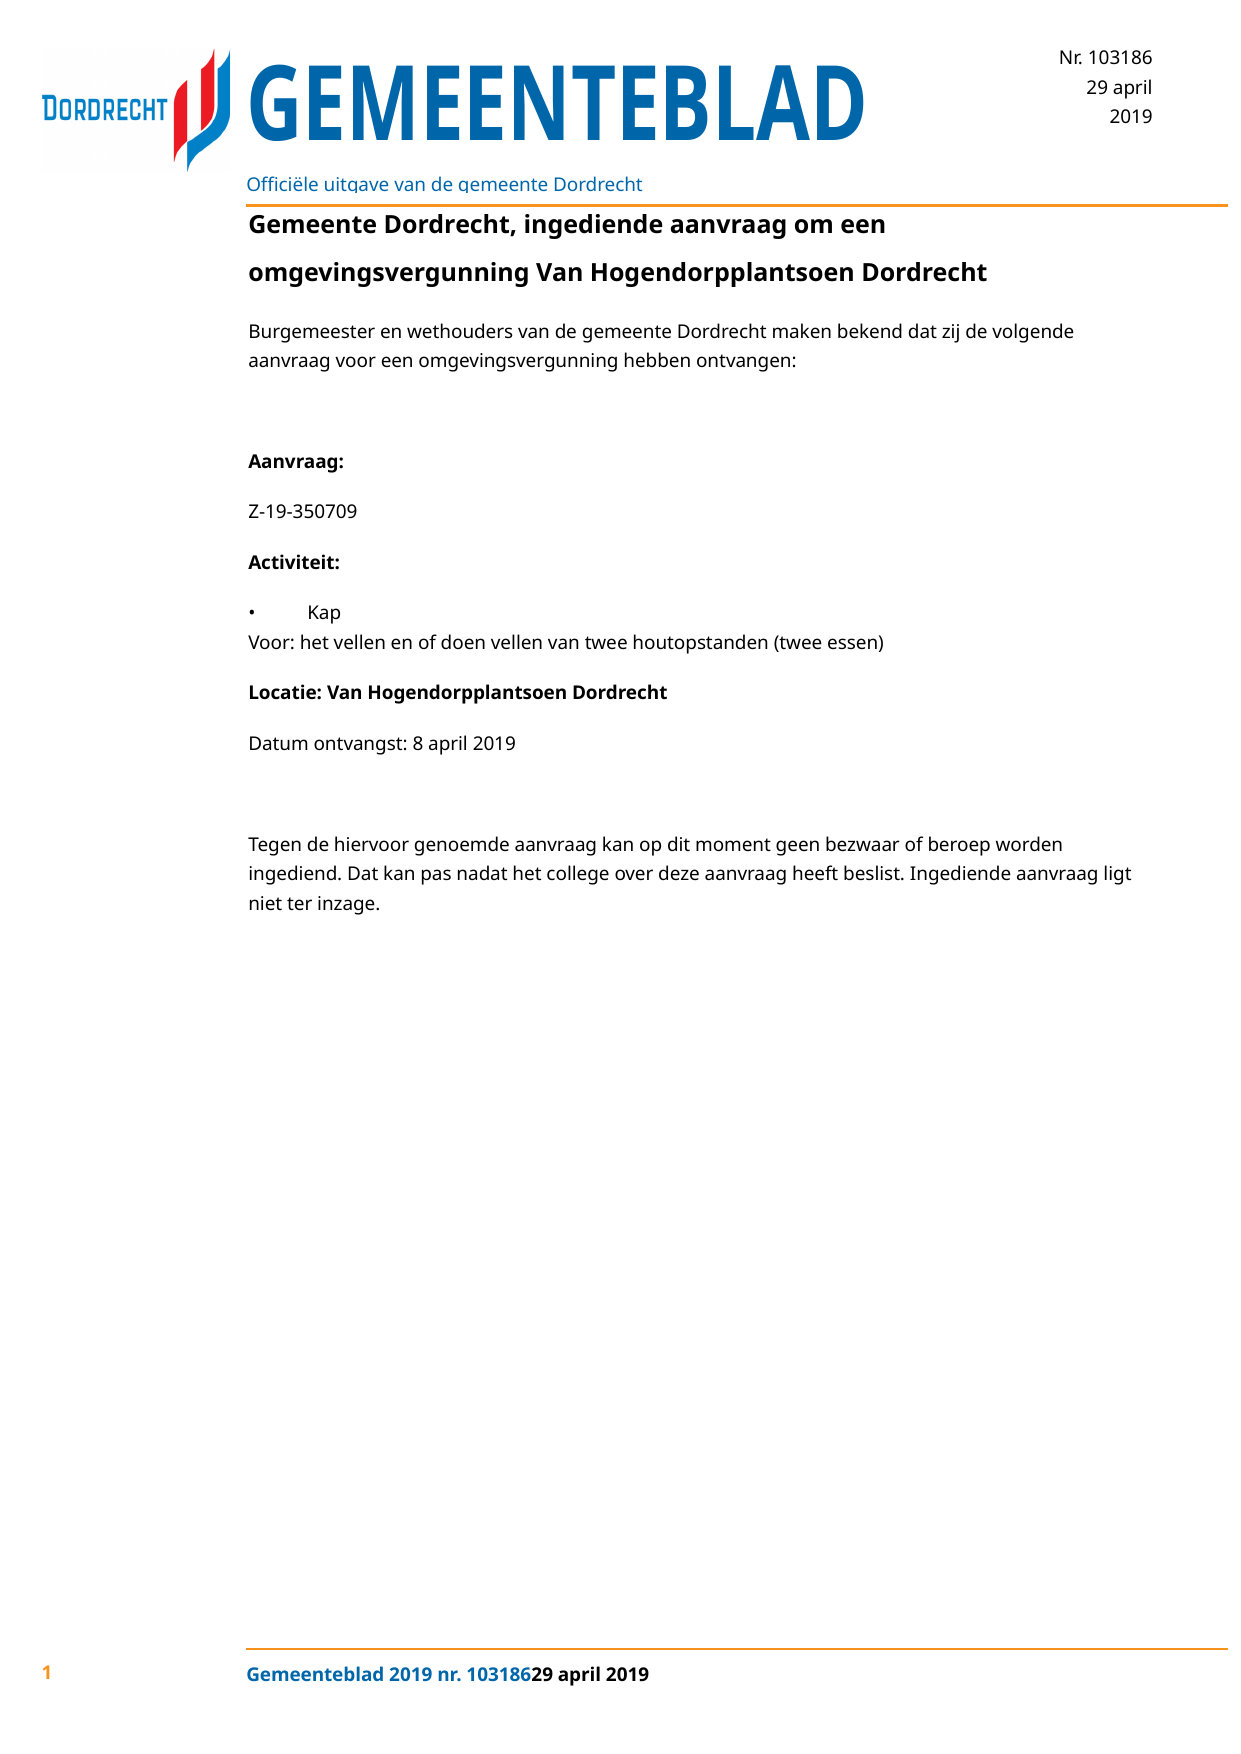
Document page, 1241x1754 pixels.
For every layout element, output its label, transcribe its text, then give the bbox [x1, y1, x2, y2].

text Z-19-350709 [248, 499, 1152, 524]
text Tegen de hiervoor genoemde aanvraag kan op dit moment geen bezwaar of beroep worden ingediend. Dat kan pas nadat het college over deze aanvraag heeft beslist. Ingediende aanvraag ligt niet ter inzage. [248, 831, 1152, 916]
text Voor: het vellen en of doen vellen van twee houtopstanden (twee essen) [248, 629, 1152, 655]
list Kap [248, 599, 1152, 625]
text Aanvraag: [248, 448, 1152, 474]
text Datum ontvangst: 8 april 2019 [248, 730, 1152, 756]
text Burgemeester en wethouders van de gemeente Dordrecht maken bekend dat zij de volgende aanvraag voor een omgevingsvergunning hebben ontvangen: [248, 318, 1152, 373]
text Locatie: Van Hogendorpplantsoen Dordrecht [248, 679, 1152, 705]
text Activiteit: [248, 549, 1152, 575]
picture [41, 47, 231, 172]
text Gemeente Dordrecht, ingediende aanvraag om een omgevingsvergunning Van Hogendorpplantsoen Dordrecht [248, 207, 1152, 288]
